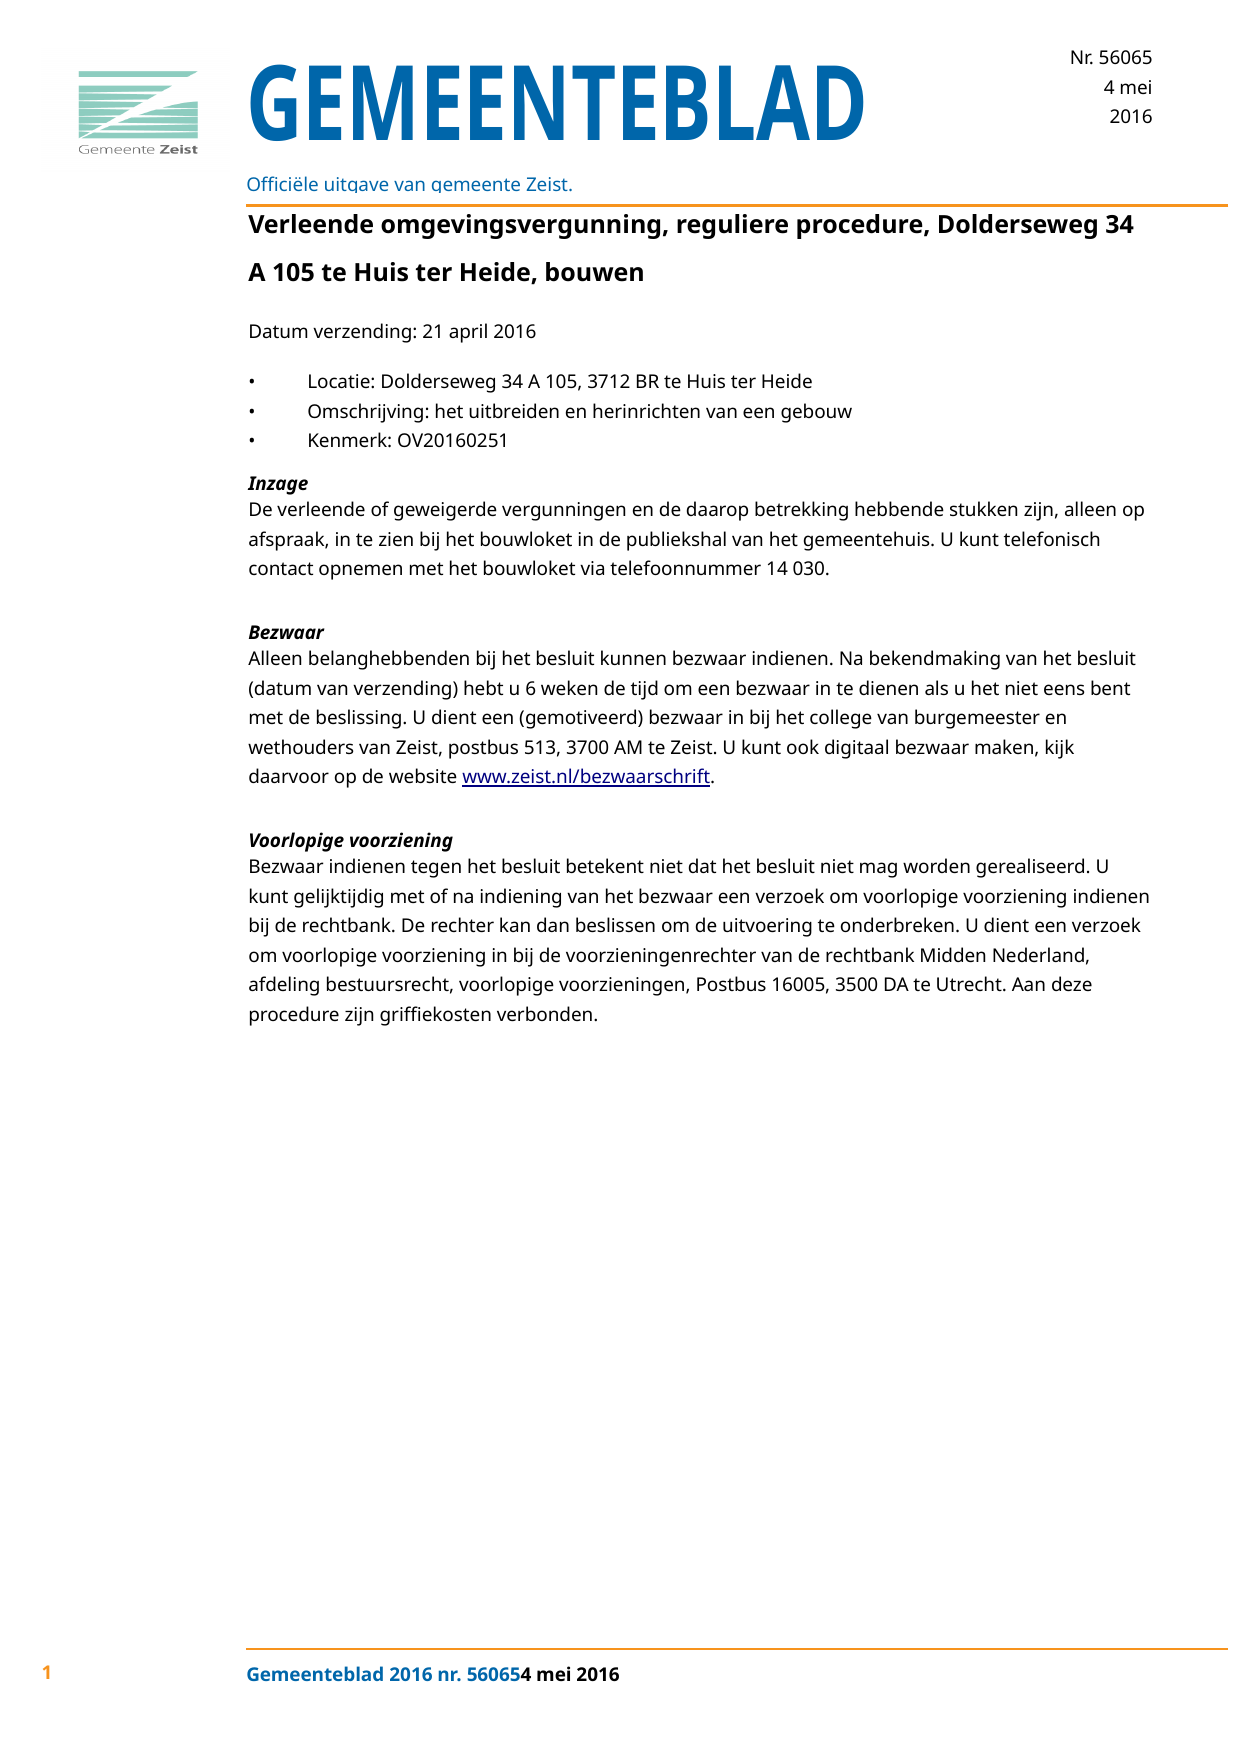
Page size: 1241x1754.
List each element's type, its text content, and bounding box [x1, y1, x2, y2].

text Inzage [248, 471, 1152, 496]
list Locatie: Dolderseweg 34 A 105, 3712 BR te Huis ter Heide [248, 368, 1152, 394]
text Bezwaar [248, 619, 1152, 645]
list Kenmerk: OV20160251 [248, 427, 1152, 453]
text Bezwaar indienen tegen het besluit betekent niet dat het besluit niet mag worden gerealiseerd. U kunt gelijktijdig met of na indiening van het bezwaar een verzoek om voorlopige voorziening indienen bij de rechtbank. De rechter kan dan beslissen om de uitvoering te onderbreken. U dient een verzoek om voorlopige voorziening in bij de voorzieningenrechter van de rechtbank Midden Nederland, afdeling bestuursrecht, voorlopige voorzieningen, Postbus 16005, 3500 DA te Utrecht. Aan deze procedure zijn griffiekosten verbonden. [248, 853, 1152, 1027]
text Verleende omgevingsvergunning, reguliere procedure, Dolderseweg 34 A 105 te Huis ter Heide, bouwen [248, 207, 1152, 288]
picture [41, 47, 231, 172]
text Alleen belanghebbenden bij het besluit kunnen bezwaar indienen. Na bekendmaking van het besluit (datum van verzending) hebt u 6 weken de tijd om een bezwaar in te dienen als u het niet eens bent met de beslissing. U dient een (gemotiveerd) bezwaar in bij het college van burgemeester en wethouders van Zeist, postbus 513, 3700 AM te Zeist. U kunt ook digitaal bezwaar maken, kijk daarvoor op de website www.zeist.nl/bezwaarschrift. [248, 645, 1152, 789]
list Omschrijving: het uitbreiden en herinrichten van een gebouw [248, 398, 1152, 424]
text De verleende of geweigerde vergunningen en de daarop betrekking hebbende stukken zijn, alleen op afspraak, in te zien bij het bouwloket in de publiekshal van het gemeentehuis. U kunt telefonisch contact opnemen met het bouwloket via telefoonnummer 14 030. [248, 496, 1152, 581]
text Voorlopige voorziening [248, 827, 1152, 853]
text Datum verzending: 21 april 2016 [248, 318, 1152, 344]
